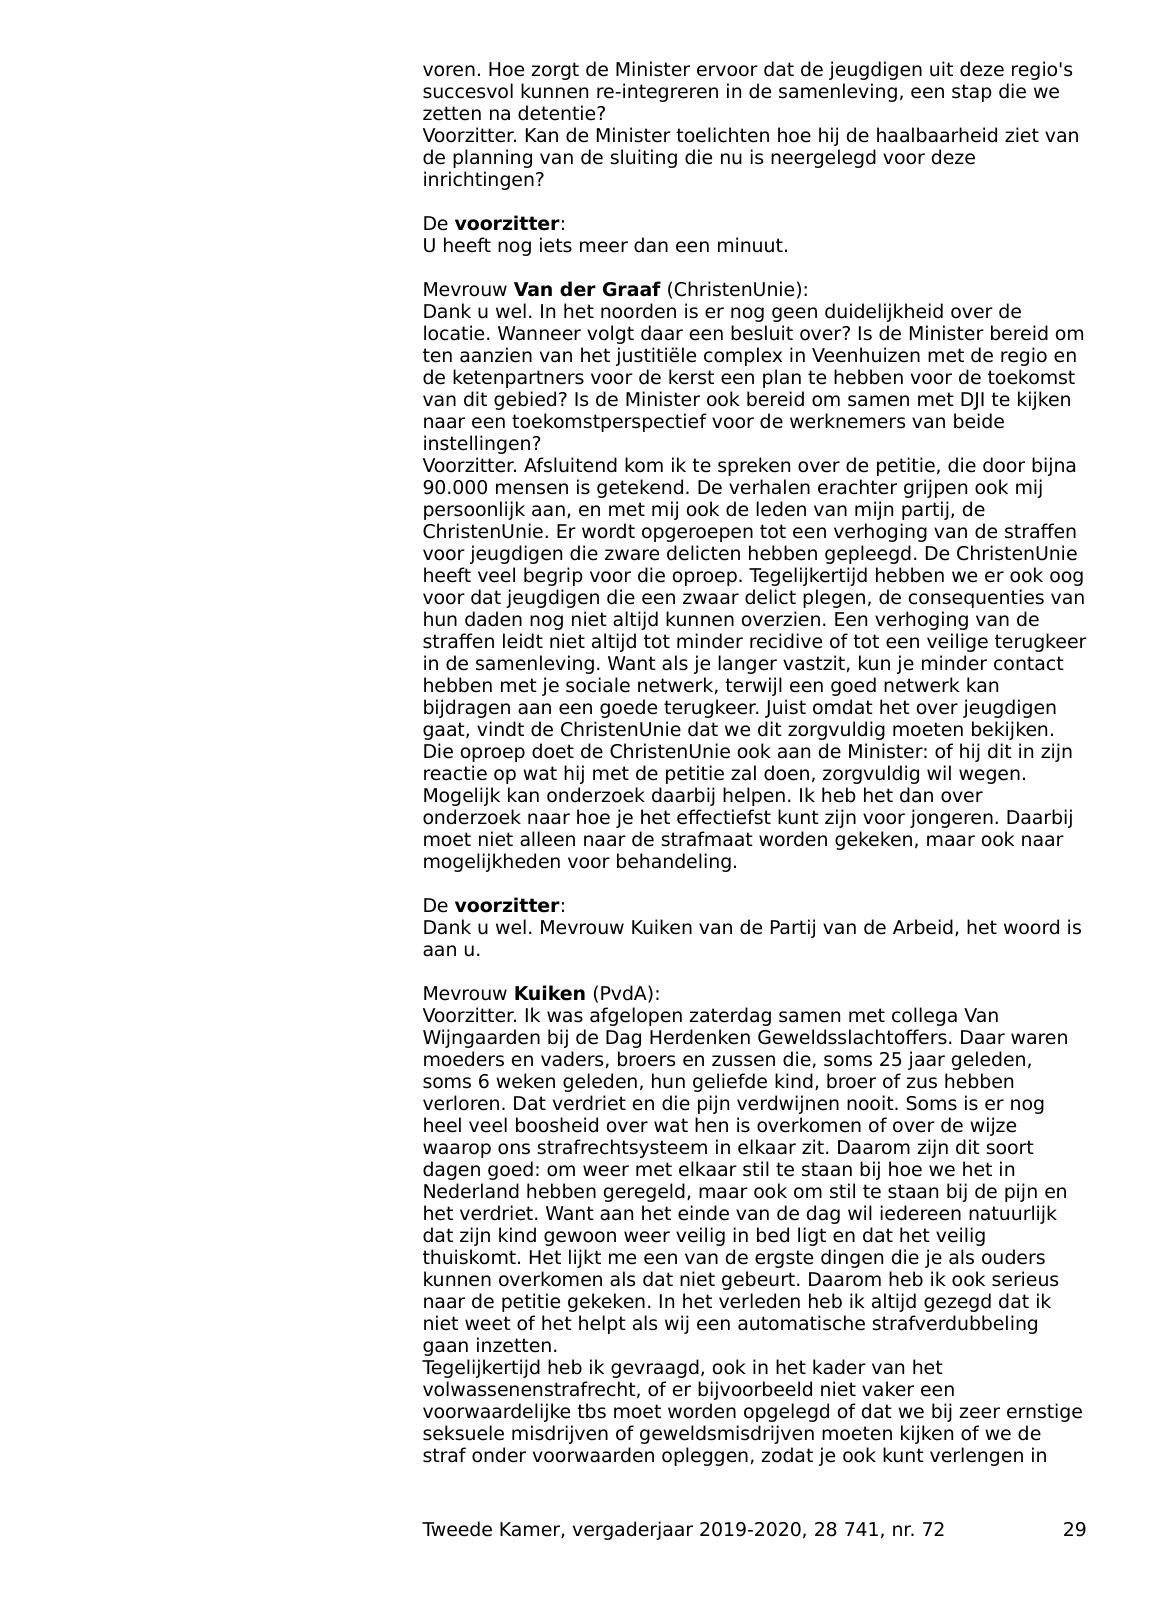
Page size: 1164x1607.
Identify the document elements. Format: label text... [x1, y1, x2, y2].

text Voorzitter. Afsluitend kom ik te spreken over de petitie, die door bijna 90.000 mensen is getekend. De verhalen erachter grijpen ook mij persoonlijk aan, en met mij ook de leden van mijn partij, de ChristenUnie. Er wordt opgeroepen tot een verhoging van de straffen voor jeugdigen die zware delicten hebben gepleegd. De ChristenUnie heeft veel begrip voor die oproep. Tegelijkertijd hebben we er ook oog voor dat jeugdigen die een zwaar delict plegen, de consequenties van hun daden nog niet altijd kunnen overzien. Een verhoging van de straffen leidt niet altijd tot minder recidive of tot een veilige terugkeer in de samenleving. Want als je langer vastzit, kun je minder contact hebben met je sociale netwerk, terwijl een goed netwerk kan bijdragen aan een goede terugkeer. Juist omdat het over jeugdigen gaat, vindt de ChristenUnie dat we dit zorgvuldig moeten bekijken. Die oproep doet de ChristenUnie ook aan de Minister: of hij dit in zijn reactie op wat hij met de petitie zal doen, zorgvuldig wil wegen. Mogelijk kan onderzoek daarbij helpen. Ik heb het dan over onderzoek naar hoe je het effectiefst kunt zijn voor jongeren. Daarbij moet niet alleen naar de strafmaat worden gekeken, maar ook naar mogelijkheden voor behandeling. [422, 455, 1087, 873]
text Voorzitter. Kan de Minister toelichten hoe hij de haalbaarheid ziet van de planning van de sluiting die nu is neergelegd voor deze inrichtingen? [422, 125, 1087, 191]
text De voorzitter: [422, 213, 1087, 235]
text Dank u wel. Mevrouw Kuiken van de Partij van de Arbeid, het woord is aan u. [422, 917, 1087, 961]
text De voorzitter: [422, 895, 1087, 917]
text Dank u wel. In het noorden is er nog geen duidelijkheid over de locatie. Wanneer volgt daar een besluit over? Is de Minister bereid om ten aanzien van het justitiële complex in Veenhuizen met de regio en de ketenpartners voor de kerst een plan te hebben voor de toekomst van dit gebied? Is de Minister ook bereid om samen met DJI te kijken naar een toekomstperspectief voor de werknemers van beide instellingen? [422, 301, 1087, 455]
text voren. Hoe zorgt de Minister ervoor dat de jeugdigen uit deze regio's succesvol kunnen re-integreren in de samenleving, een stap die we zetten na detentie? [422, 59, 1087, 125]
text Mevrouw Van der Graaf (ChristenUnie): [422, 279, 1087, 301]
text Mevrouw Kuiken (PvdA): [422, 983, 1087, 1005]
text Voorzitter. Ik was afgelopen zaterdag samen met collega Van Wijngaarden bij de Dag Herdenken Geweldsslachtoffers. Daar waren moeders en vaders, broers en zussen die, soms 25 jaar geleden, soms 6 weken geleden, hun geliefde kind, broer of zus hebben verloren. Dat verdriet en die pijn verdwijnen nooit. Soms is er nog heel veel boosheid over wat hen is overkomen of over de wijze waarop ons strafrechtsysteem in elkaar zit. Daarom zijn dit soort dagen goed: om weer met elkaar stil te staan bij hoe we het in Nederland hebben geregeld, maar ook om stil te staan bij de pijn en het verdriet. Want aan het einde van de dag wil iedereen natuurlijk dat zijn kind gewoon weer veilig in bed ligt en dat het veilig thuiskomt. Het lijkt me een van de ergste dingen die je als ouders kunnen overkomen als dat niet gebeurt. Daarom heb ik ook serieus naar de petitie gekeken. In het verleden heb ik altijd gezegd dat ik niet weet of het helpt als wij een automatische strafverdubbeling gaan inzetten. [422, 1005, 1087, 1357]
text Tegelijkertijd heb ik gevraagd, ook in het kader van het volwassenenstrafrecht, of er bijvoorbeeld niet vaker een voorwaardelijke tbs moet worden opgelegd of dat we bij zeer ernstige seksuele misdrijven of geweldsmisdrijven moeten kijken of we de straf onder voorwaarden opleggen, zodat je ook kunt verlengen in [422, 1357, 1087, 1467]
text U heeft nog iets meer dan een minuut. [422, 235, 1087, 257]
